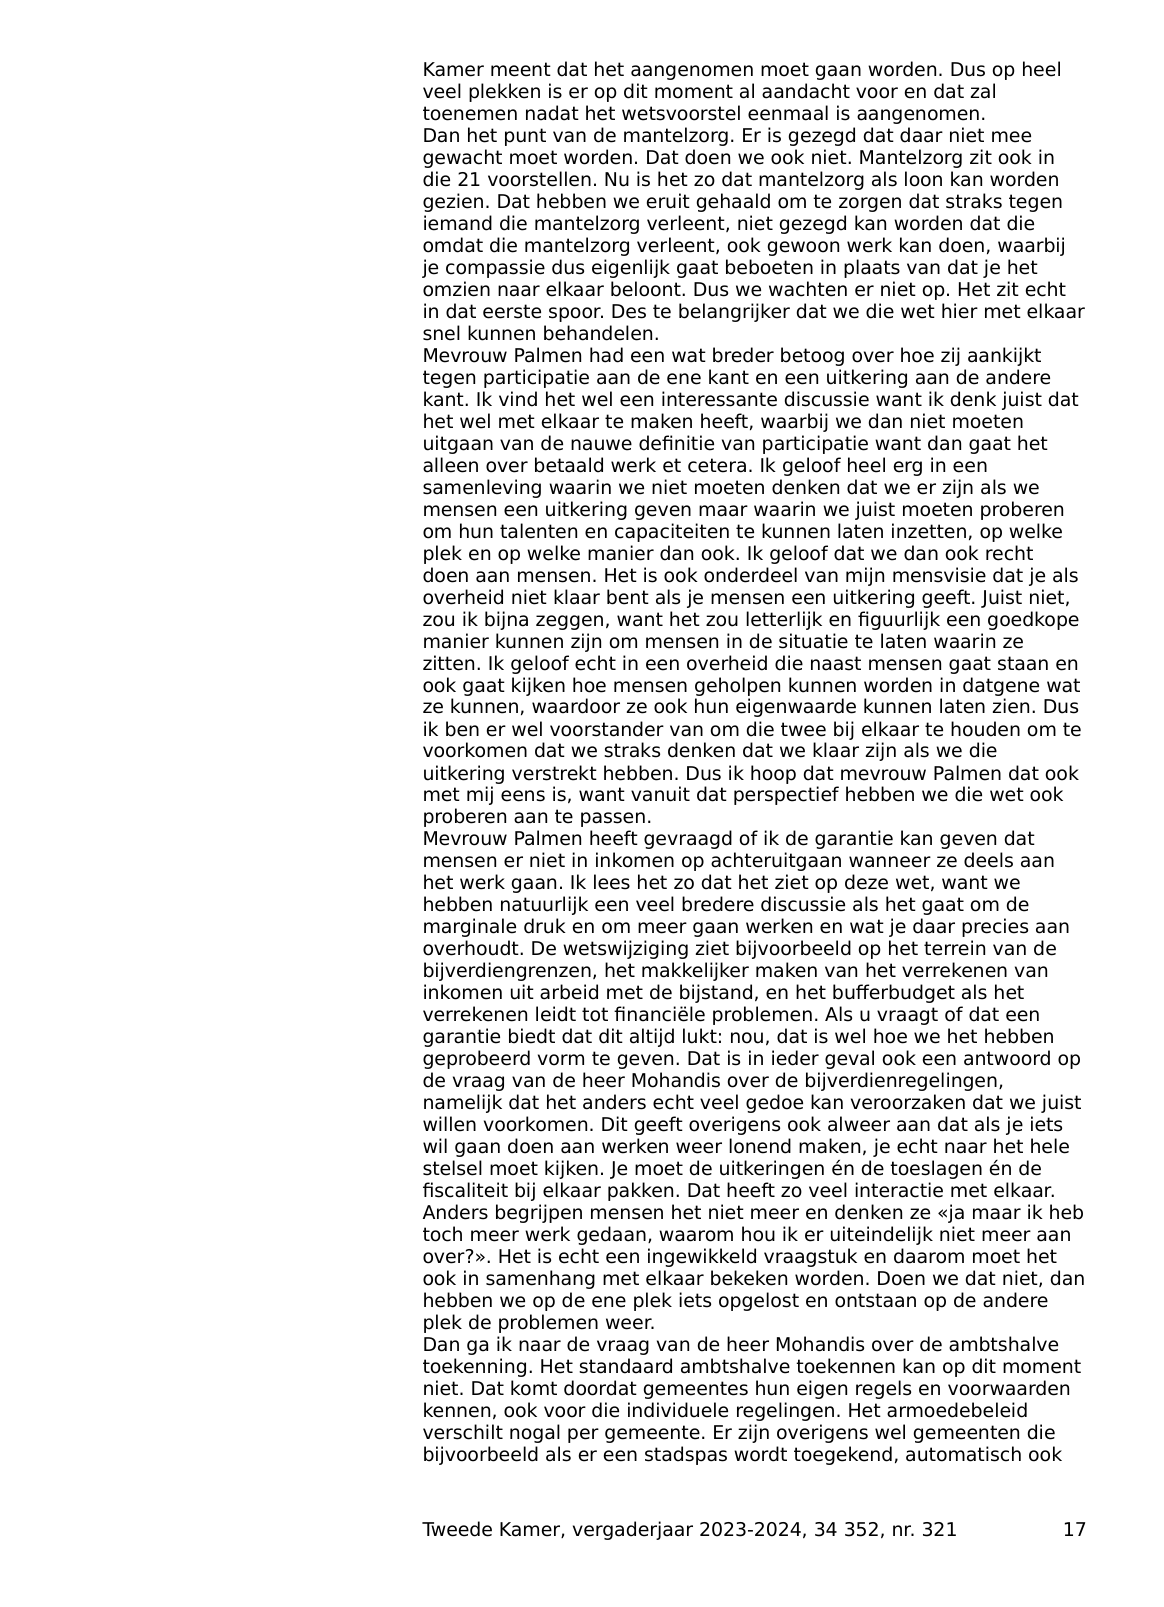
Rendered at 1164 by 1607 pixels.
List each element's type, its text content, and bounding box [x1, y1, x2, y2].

text Dan het punt van de mantelzorg. Er is gezegd dat daar niet mee gewacht moet worden. Dat doen we ook niet. Mantelzorg zit ook in die 21 voorstellen. Nu is het zo dat mantelzorg als loon kan worden gezien. Dat hebben we eruit gehaald om te zorgen dat straks tegen iemand die mantelzorg verleent, niet gezegd kan worden dat die omdat die mantelzorg verleent, ook gewoon werk kan doen, waarbij je compassie dus eigenlijk gaat beboeten in plaats van dat je het omzien naar elkaar beloont. Dus we wachten er niet op. Het zit echt in dat eerste spoor. Des te belangrijker dat we die wet hier met elkaar snel kunnen behandelen. [422, 125, 1087, 345]
text Mevrouw Palmen had een wat breder betoog over hoe zij aankijkt tegen participatie aan de ene kant en een uitkering aan de andere kant. Ik vind het wel een interessante discussie want ik denk juist dat het wel met elkaar te maken heeft, waarbij we dan niet moeten uitgaan van de nauwe definitie van participatie want dan gaat het alleen over betaald werk et cetera. Ik geloof heel erg in een samenleving waarin we niet moeten denken dat we er zijn als we mensen een uitkering geven maar waarin we juist moeten proberen om hun talenten en capaciteiten te kunnen laten inzetten, op welke plek en op welke manier dan ook. Ik geloof dat we dan ook recht doen aan mensen. Het is ook onderdeel van mijn mensvisie dat je als overheid niet klaar bent als je mensen een uitkering geeft. Juist niet, zou ik bijna zeggen, want het zou letterlijk en figuurlijk een goedkope manier kunnen zijn om mensen in de situatie te laten waarin ze zitten. Ik geloof echt in een overheid die naast mensen gaat staan en ook gaat kijken hoe mensen geholpen kunnen worden in datgene wat ze kunnen, waardoor ze ook hun eigenwaarde kunnen laten zien. Dus ik ben er wel voorstander van om die twee bij elkaar te houden om te voorkomen dat we straks denken dat we klaar zijn als we die uitkering verstrekt hebben. Dus ik hoop dat mevrouw Palmen dat ook met mij eens is, want vanuit dat perspectief hebben we die wet ook proberen aan te passen. [422, 345, 1087, 828]
text Dan ga ik naar de vraag van de heer Mohandis over de ambtshalve toekenning. Het standaard ambtshalve toekennen kan op dit moment niet. Dat komt doordat gemeentes hun eigen regels en voorwaarden kennen, ook voor die individuele regelingen. Het armoedebeleid verschilt nogal per gemeente. Er zijn overigens wel gemeenten die bijvoorbeeld als er een stadspas wordt toegekend, automatisch ook [422, 1334, 1087, 1466]
text Mevrouw Palmen heeft gevraagd of ik de garantie kan geven dat mensen er niet in inkomen op achteruitgaan wanneer ze deels aan het werk gaan. Ik lees het zo dat het ziet op deze wet, want we hebben natuurlijk een veel bredere discussie als het gaat om de marginale druk en om meer gaan werken en wat je daar precies aan overhoudt. De wetswijziging ziet bijvoorbeeld op het terrein van de bijverdiengrenzen, het makkelijker maken van het verrekenen van inkomen uit arbeid met de bijstand, en het bufferbudget als het verrekenen leidt tot financiële problemen. Als u vraagt of dat een garantie biedt dat dit altijd lukt: nou, dat is wel hoe we het hebben geprobeerd vorm te geven. Dat is in ieder geval ook een antwoord op de vraag van de heer Mohandis over de bijverdienregelingen, namelijk dat het anders echt veel gedoe kan veroorzaken dat we juist willen voorkomen. Dit geeft overigens ook alweer aan dat als je iets wil gaan doen aan werken weer lonend maken, je echt naar het hele stelsel moet kijken. Je moet de uitkeringen én de toeslagen én de fiscaliteit bij elkaar pakken. Dat heeft zo veel interactie met elkaar. Anders begrijpen mensen het niet meer en denken ze «ja maar ik heb toch meer werk gedaan, waarom hou ik er uiteindelijk niet meer aan over?». Het is echt een ingewikkeld vraagstuk en daarom moet het ook in samenhang met elkaar bekeken worden. Doen we dat niet, dan hebben we op de ene plek iets opgelost en ontstaan op de andere plek de problemen weer. [422, 828, 1087, 1334]
text Kamer meent dat het aangenomen moet gaan worden. Dus op heel veel plekken is er op dit moment al aandacht voor en dat zal toenemen nadat het wetsvoorstel eenmaal is aangenomen. [422, 59, 1087, 125]
